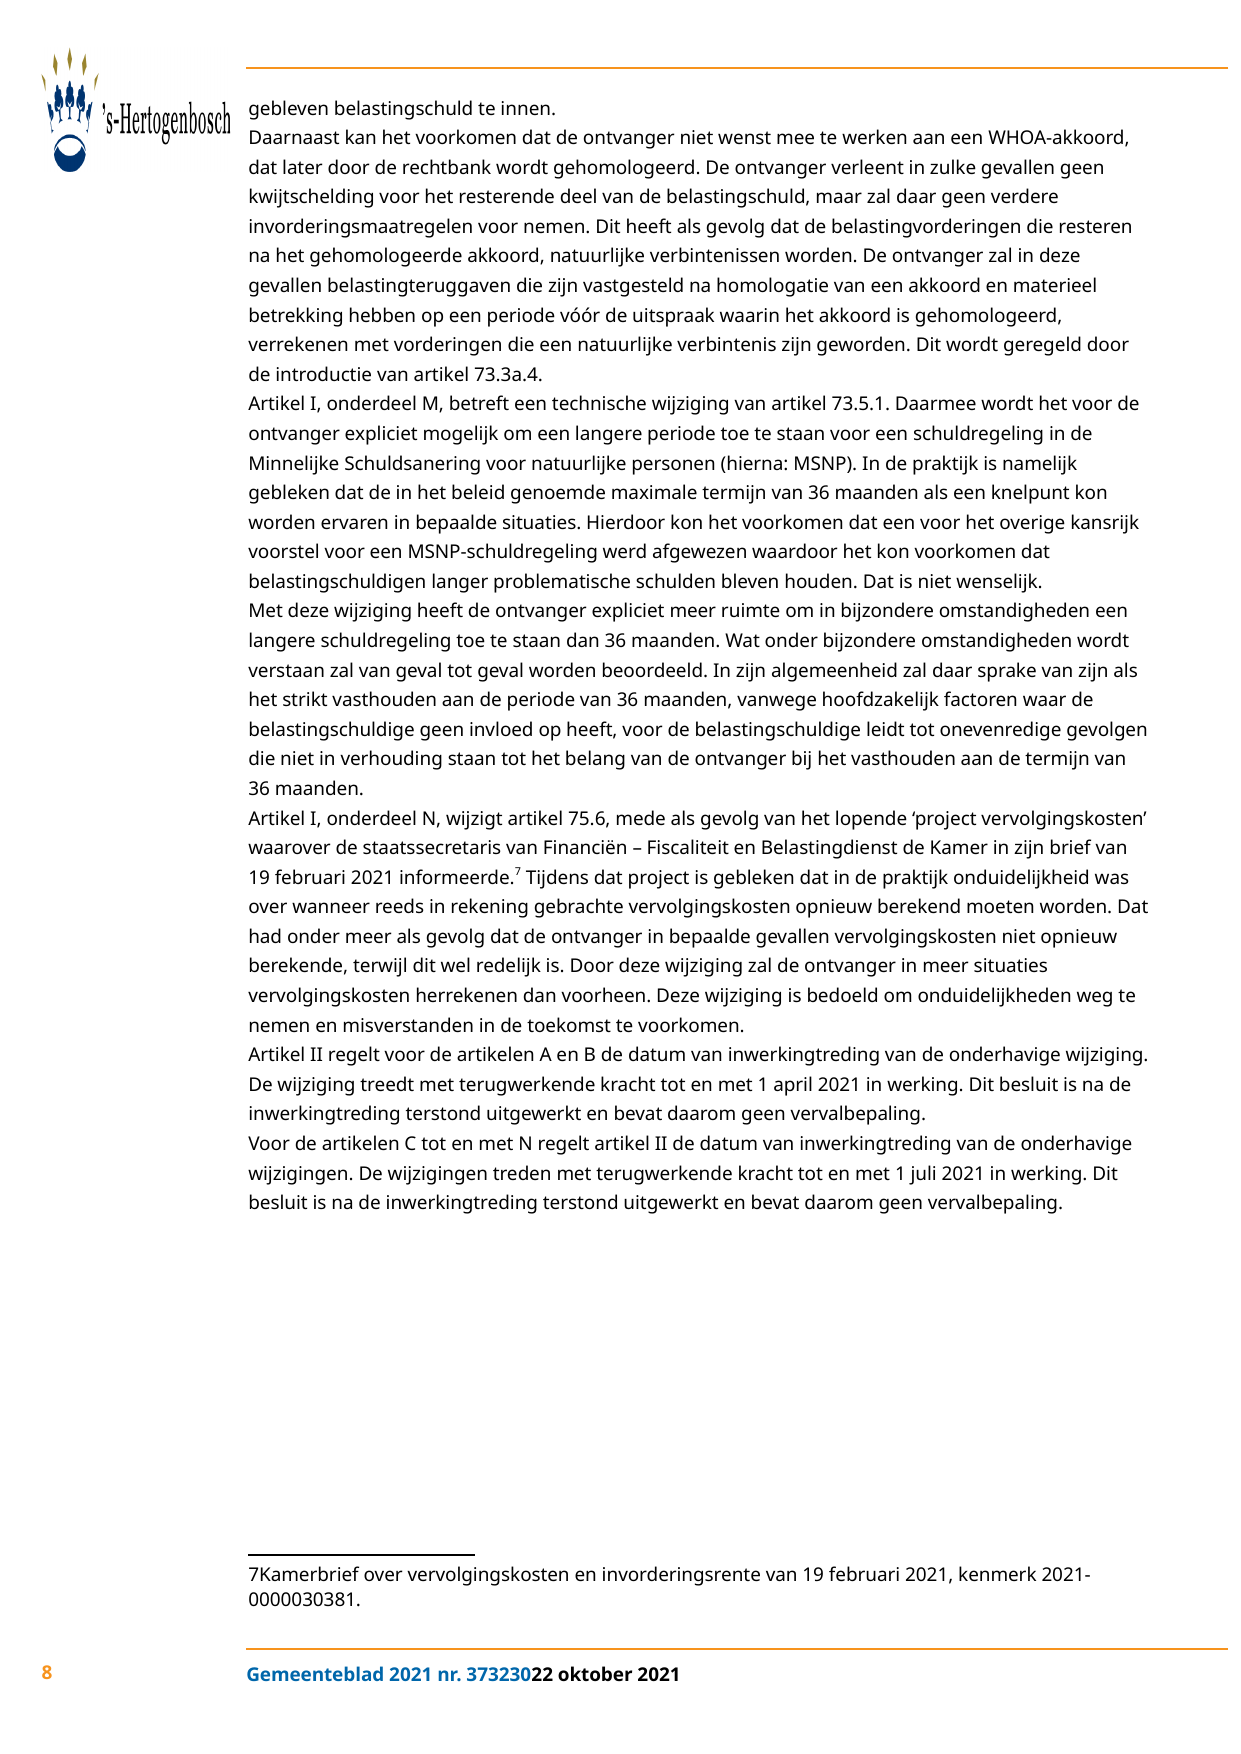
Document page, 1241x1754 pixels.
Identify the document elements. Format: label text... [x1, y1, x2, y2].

picture [41, 47, 231, 172]
text Artikel II regelt voor de artikelen A en B de datum van inwerkingtreding van de onderhavige wijziging. De wijziging treedt met terugwerkende kracht tot en met 1 april 2021 in werking. Dit besluit is na de inwerkingtreding terstond uitgewerkt en bevat daarom geen vervalbepaling. [248, 1041, 1152, 1126]
text Artikel I, onderdeel N, wijzigt artikel 75.6, mede als gevolg van het lopende ‘project vervolgingskosten’ waarover de staatssecretaris van Financiën – Fiscaliteit en Belastingdienst de Kamer in zijn brief van 19 februari 2021 informeerde. Tijdens dat project is gebleken dat in de praktijk onduidelijkheid was over wanneer reeds in rekening gebrachte vervolgingskosten opnieuw berekend moeten worden. Dat had onder meer als gevolg dat de ontvanger in bepaalde gevallen vervolgingskosten niet opnieuw berekende, terwijl dit wel redelijk is. Door deze wijziging zal de ontvanger in meer situaties vervolgingskosten herrekenen dan voorheen. Deze wijziging is bedoeld om onduidelijkheden weg te nemen en misverstanden in de toekomst te voorkomen. [248, 805, 1152, 1038]
text Daarnaast kan het voorkomen dat de ontvanger niet wenst mee te werken aan een WHOA-akkoord, dat later door de rechtbank wordt gehomologeerd. De ontvanger verleent in zulke gevallen geen kwijtschelding voor het resterende deel van de belastingschuld, maar zal daar geen verdere invorderingsmaatregelen voor nemen. Dit heeft als gevolg dat de belastingvorderingen die resteren na het gehomologeerde akkoord, natuurlijke verbintenissen worden. De ontvanger zal in deze gevallen belastingteruggaven die zijn vastgesteld na homologatie van een akkoord en materieel betrekking hebben op een periode vóór de uitspraak waarin het akkoord is gehomologeerd, verrekenen met vorderingen die een natuurlijke verbintenis zijn geworden. Dit wordt geregeld door de introductie van artikel 73.3a.4. [248, 124, 1152, 387]
text Met deze wijziging heeft de ontvanger expliciet meer ruimte om in bijzondere omstandigheden een langere schuldregeling toe te staan dan 36 maanden. Wat onder bijzondere omstandigheden wordt verstaan zal van geval tot geval worden beoordeeld. In zijn algemeenheid zal daar sprake van zijn als het strikt vasthouden aan de periode van 36 maanden, vanwege hoofdzakelijk factoren waar de belastingschuldige geen invloed op heeft, voor de belastingschuldige leidt tot onevenredige gevolgen die niet in verhouding staan tot het belang van de ontvanger bij het vasthouden aan de termijn van 36 maanden. [248, 598, 1152, 801]
text Voor de artikelen C tot en met N regelt artikel II de datum van inwerkingtreding van de onderhavige wijzigingen. De wijzigingen treden met terugwerkende kracht tot en met 1 juli 2021 in werking. Dit besluit is na de inwerkingtreding terstond uitgewerkt en bevat daarom geen vervalbepaling. [248, 1130, 1152, 1215]
text Artikel I, onderdeel M, betreft een technische wijziging van artikel 73.5.1. Daarmee wordt het voor de ontvanger expliciet mogelijk om een langere periode toe te staan voor een schuldregeling in de Minnelijke Schuldsanering voor natuurlijke personen (hierna: MSNP). In de praktijk is namelijk gebleken dat de in het beleid genoemde maximale termijn van 36 maanden als een knelpunt kon worden ervaren in bepaalde situaties. Hierdoor kon het voorkomen dat een voor het overige kansrijk voorstel voor een MSNP-schuldregeling werd afgewezen waardoor het kon voorkomen dat belastingschuldigen langer problematische schulden bleven houden. Dat is niet wenselijk. [248, 391, 1152, 594]
text gebleven belastingschuld te innen. [248, 95, 1152, 121]
text Kamerbrief over vervolgingskosten en invorderingsrente van 19 februari 2021, kenmerk 2021-0000030381. [248, 1561, 1152, 1612]
